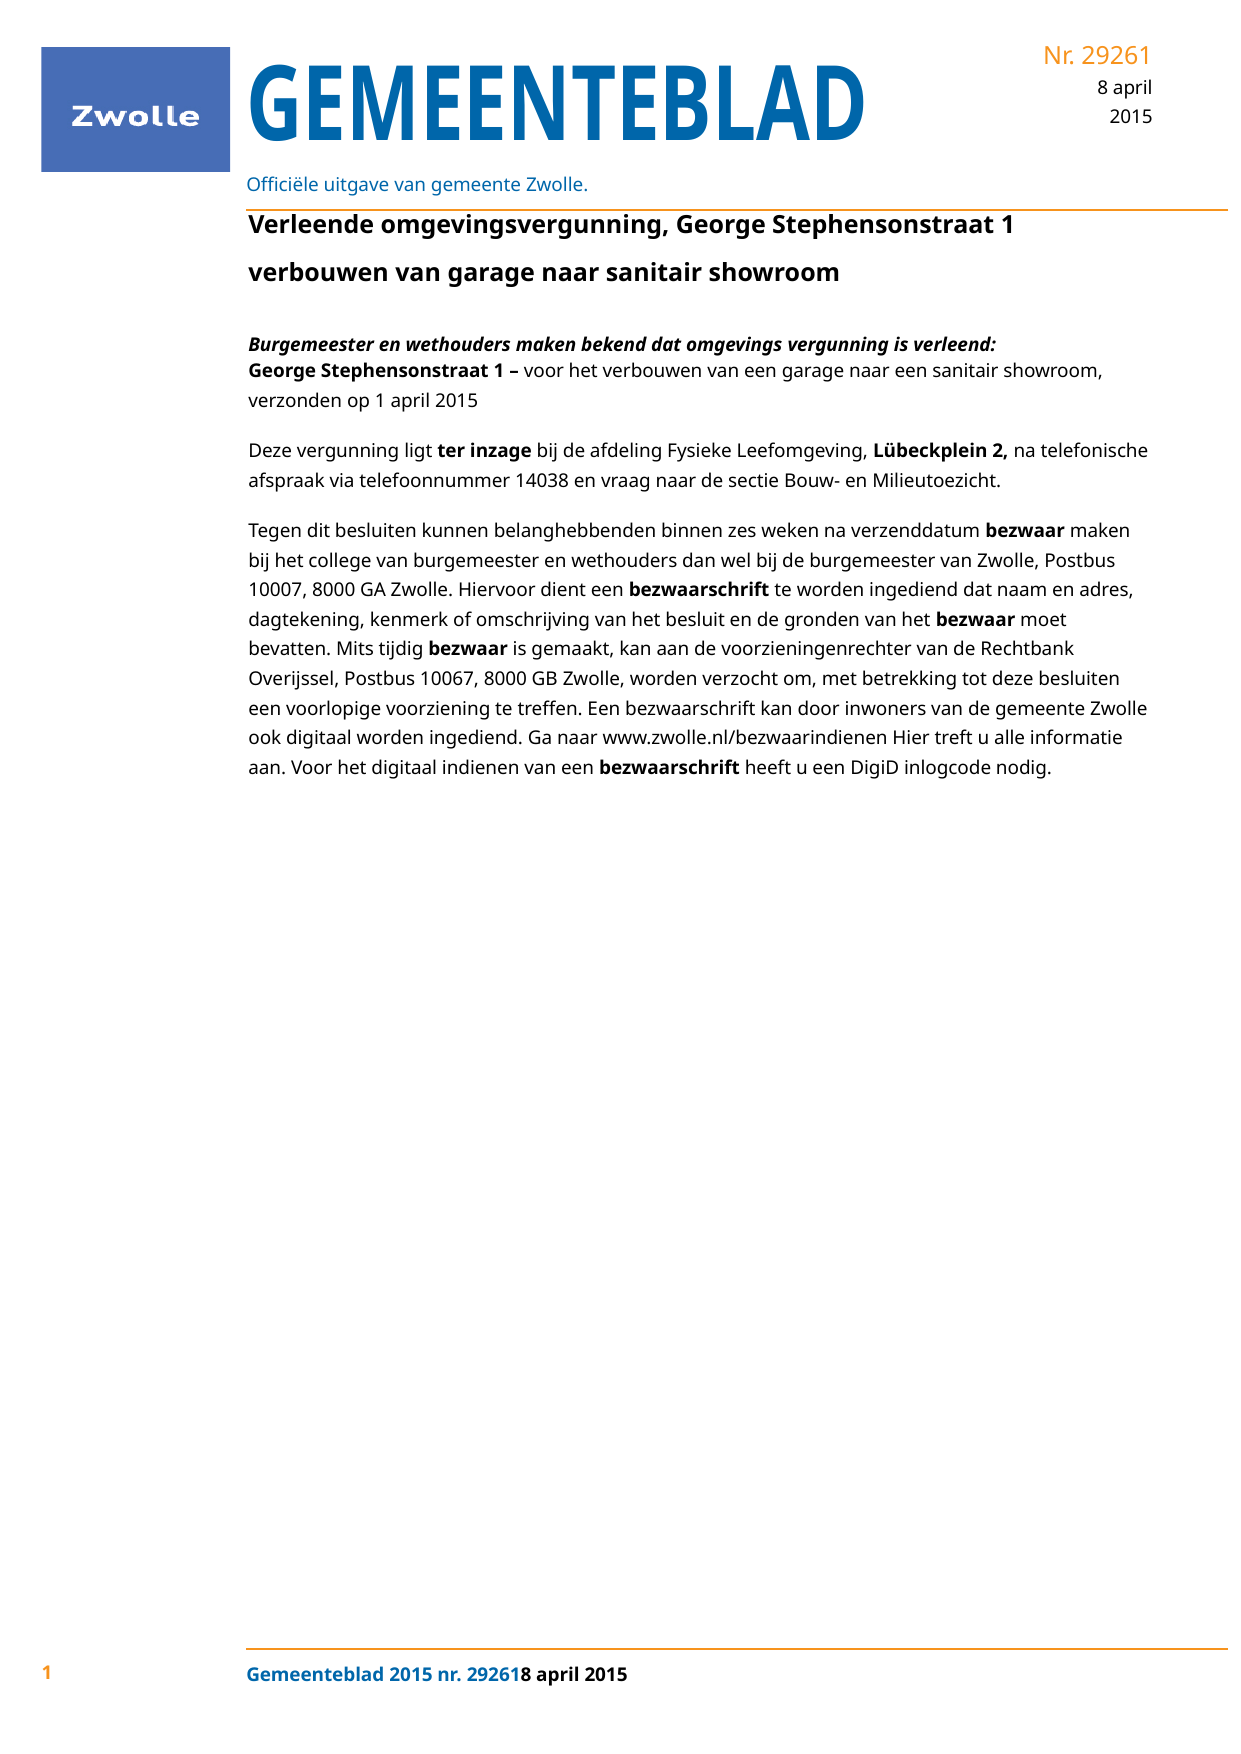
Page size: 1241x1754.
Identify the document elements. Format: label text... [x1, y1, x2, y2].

text Tegen dit besluiten kunnen belanghebbenden binnen zes weken na verzenddatum bezwaar maken bij het college van burgemeester en wethouders dan wel bij de burgemeester van Zwolle, Postbus 10007, 8000 GA Zwolle. Hiervoor dient een bezwaarschrift te worden ingediend dat naam en adres, dagtekening, kenmerk of omschrijving van het besluit en de gronden van het bezwaar moet bevatten. Mits tijdig bezwaar is gemaakt, kan aan de voorzieningenrechter van de Rechtbank Overijssel, Postbus 10067, 8000 GB Zwolle, worden verzocht om, met betrekking tot deze besluiten een voorlopige voorziening te treffen. Een bezwaarschrift kan door inwoners van de gemeente Zwolle ook digitaal worden ingediend. Ga naar www.zwolle.nl/bezwaarindienen Hier treft u alle informatie aan. Voor het digitaal indienen van een bezwaarschrift heeft u een DigiD inlogcode nodig. [248, 517, 1152, 779]
text Burgemeester en wethouders maken bekend dat omgevings vergunning is verleend: [248, 331, 1152, 357]
text Deze vergunning ligt ter inzage bij de afdeling Fysieke Leefomgeving, Lübeckplein 2, na telefonische afspraak via telefoonnummer 14038 en vraag naar de sectie Bouw- en Milieutoezicht. [248, 437, 1152, 492]
text George Stephensonstraat 1 – voor het verbouwen van een garage naar een sanitair showroom, verzonden op 1 april 2015 [248, 357, 1152, 412]
picture [41, 47, 231, 172]
text Verleende omgevingsvergunning, George Stephensonstraat 1 verbouwen van garage naar sanitair showroom [248, 211, 1152, 288]
